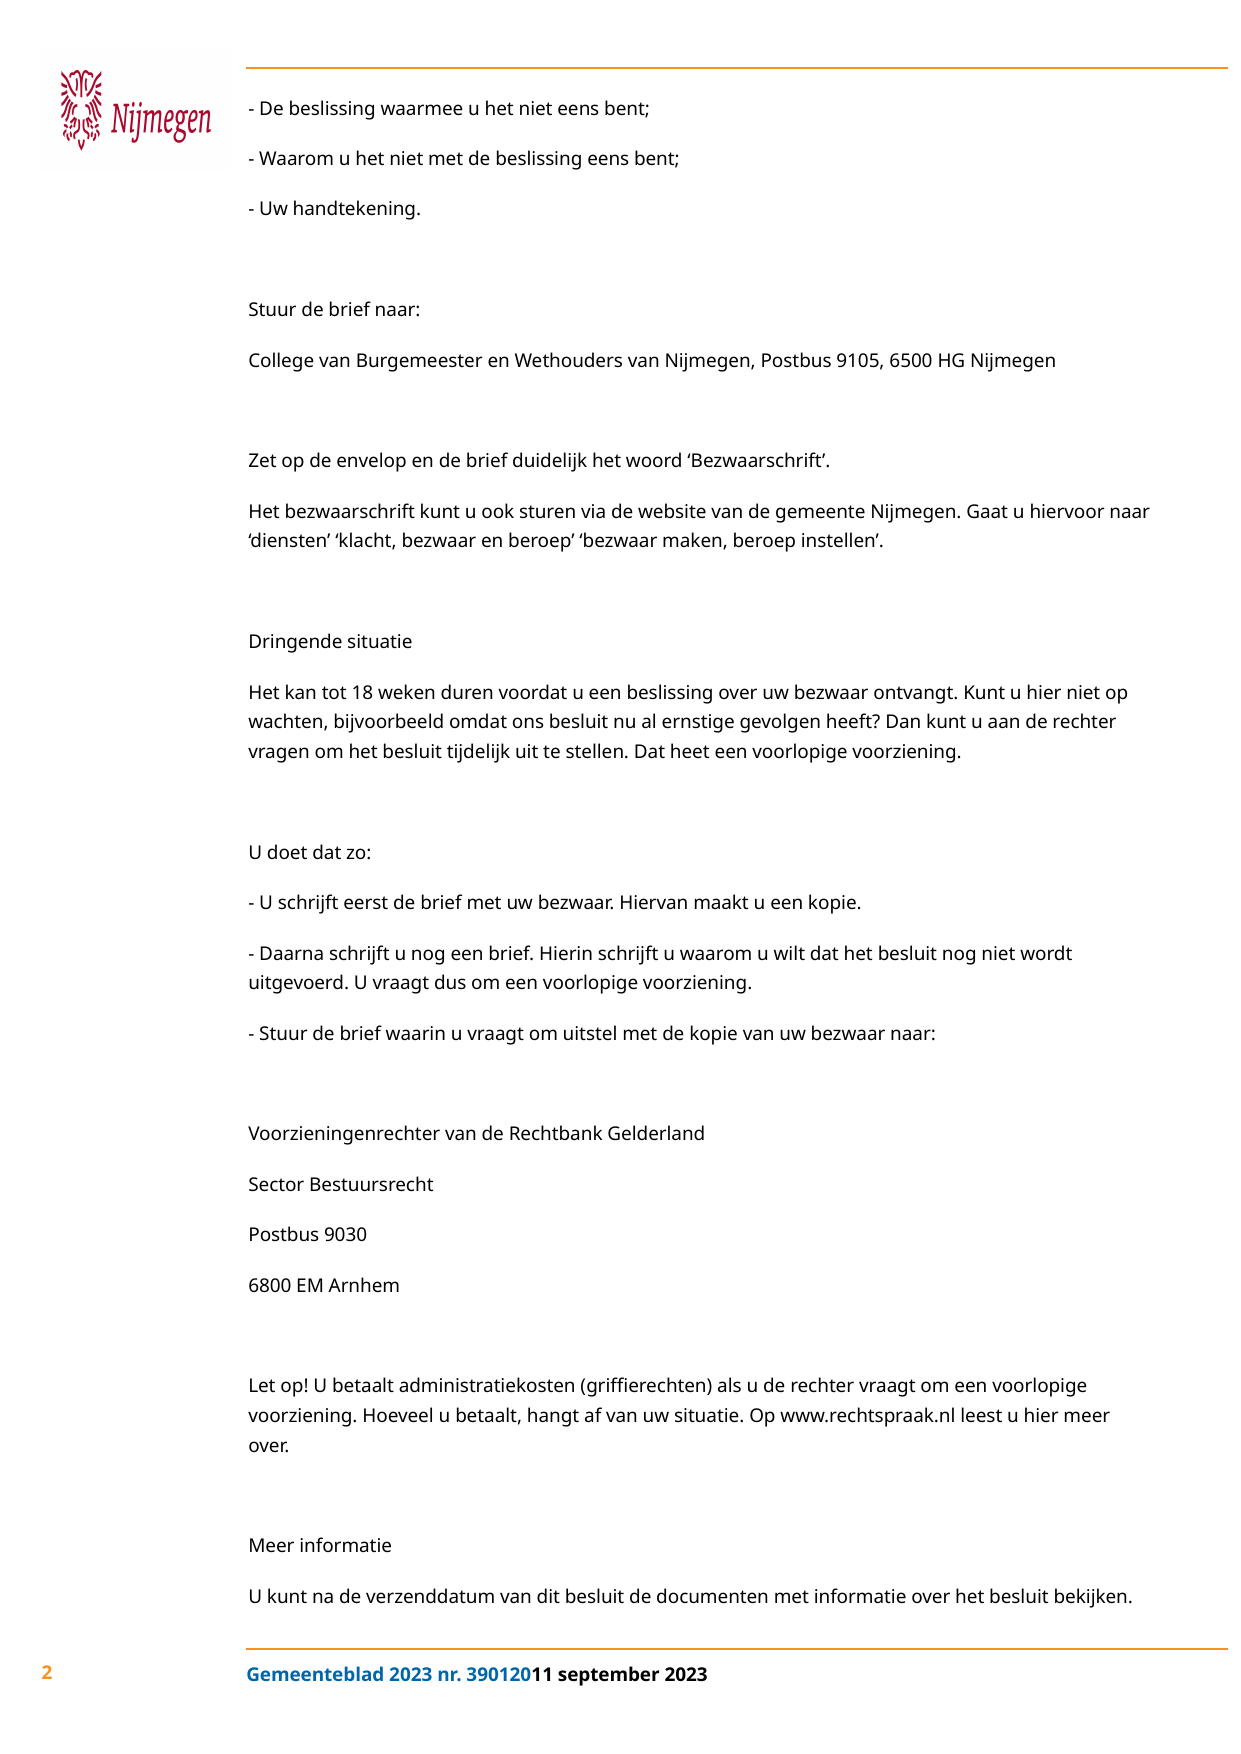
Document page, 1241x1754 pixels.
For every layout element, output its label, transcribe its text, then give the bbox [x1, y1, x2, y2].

text Sector Bestuursrecht [248, 1171, 1152, 1197]
text - U schrijft eerst de brief met uw bezwaar. Hiervan maakt u een kopie. [248, 889, 1152, 915]
text Zet op de envelop en de brief duidelijk het woord ‘Bezwaarschrift’. [248, 448, 1152, 473]
text Meer informatie [248, 1533, 1152, 1558]
text Dringende situatie [248, 628, 1152, 654]
text - Daarna schrijft u nog een brief. Hierin schrijft u waarom u wilt dat het besluit nog niet wordt uitgevoerd. U vraagt dus om een voorlopige voorziening. [248, 940, 1152, 995]
text - Stuur de brief waarin u vraagt om uitstel met de kopie van uw bezwaar naar: [248, 1020, 1152, 1046]
text Let op! U betaalt administratiekosten (griffierechten) als u de rechter vraagt om een voorlopige voorziening. Hoeveel u betaalt, hangt af van uw situatie. Op www.rechtspraak.nl leest u hier meer over. [248, 1373, 1152, 1458]
text College van Burgemeester en Wethouders van Nijmegen, Postbus 9105, 6500 HG Nijmegen [248, 347, 1152, 373]
text Het bezwaarschrift kunt u ook sturen via de website van de gemeente Nijmegen. Gaat u hiervoor naar ‘diensten’ ‘klacht, bezwaar en beroep’ ‘bezwaar maken, beroep instellen’. [248, 498, 1152, 553]
picture [41, 47, 231, 172]
text U kunt na de verzenddatum van dit besluit de documenten met informatie over het besluit bekijken. [248, 1583, 1152, 1609]
text 6800 EM Arnhem [248, 1272, 1152, 1298]
text - De beslissing waarmee u het niet eens bent; [248, 95, 1152, 121]
text - Waarom u het niet met de beslissing eens bent; [248, 145, 1152, 171]
text Postbus 9030 [248, 1221, 1152, 1247]
text - Uw handtekening. [248, 196, 1152, 221]
text Het kan tot 18 weken duren voordat u een beslissing over uw bezwaar ontvangt. Kunt u hier niet op wachten, bijvoorbeeld omdat ons besluit nu al ernstige gevolgen heeft? Dan kunt u aan de rechter vragen om het besluit tijdelijk uit te stellen. Dat heet een voorlopige voorziening. [248, 679, 1152, 764]
text Voorzieningenrechter van de Rechtbank Gelderland [248, 1121, 1152, 1146]
text U doet dat zo: [248, 839, 1152, 865]
text Stuur de brief naar: [248, 296, 1152, 322]
